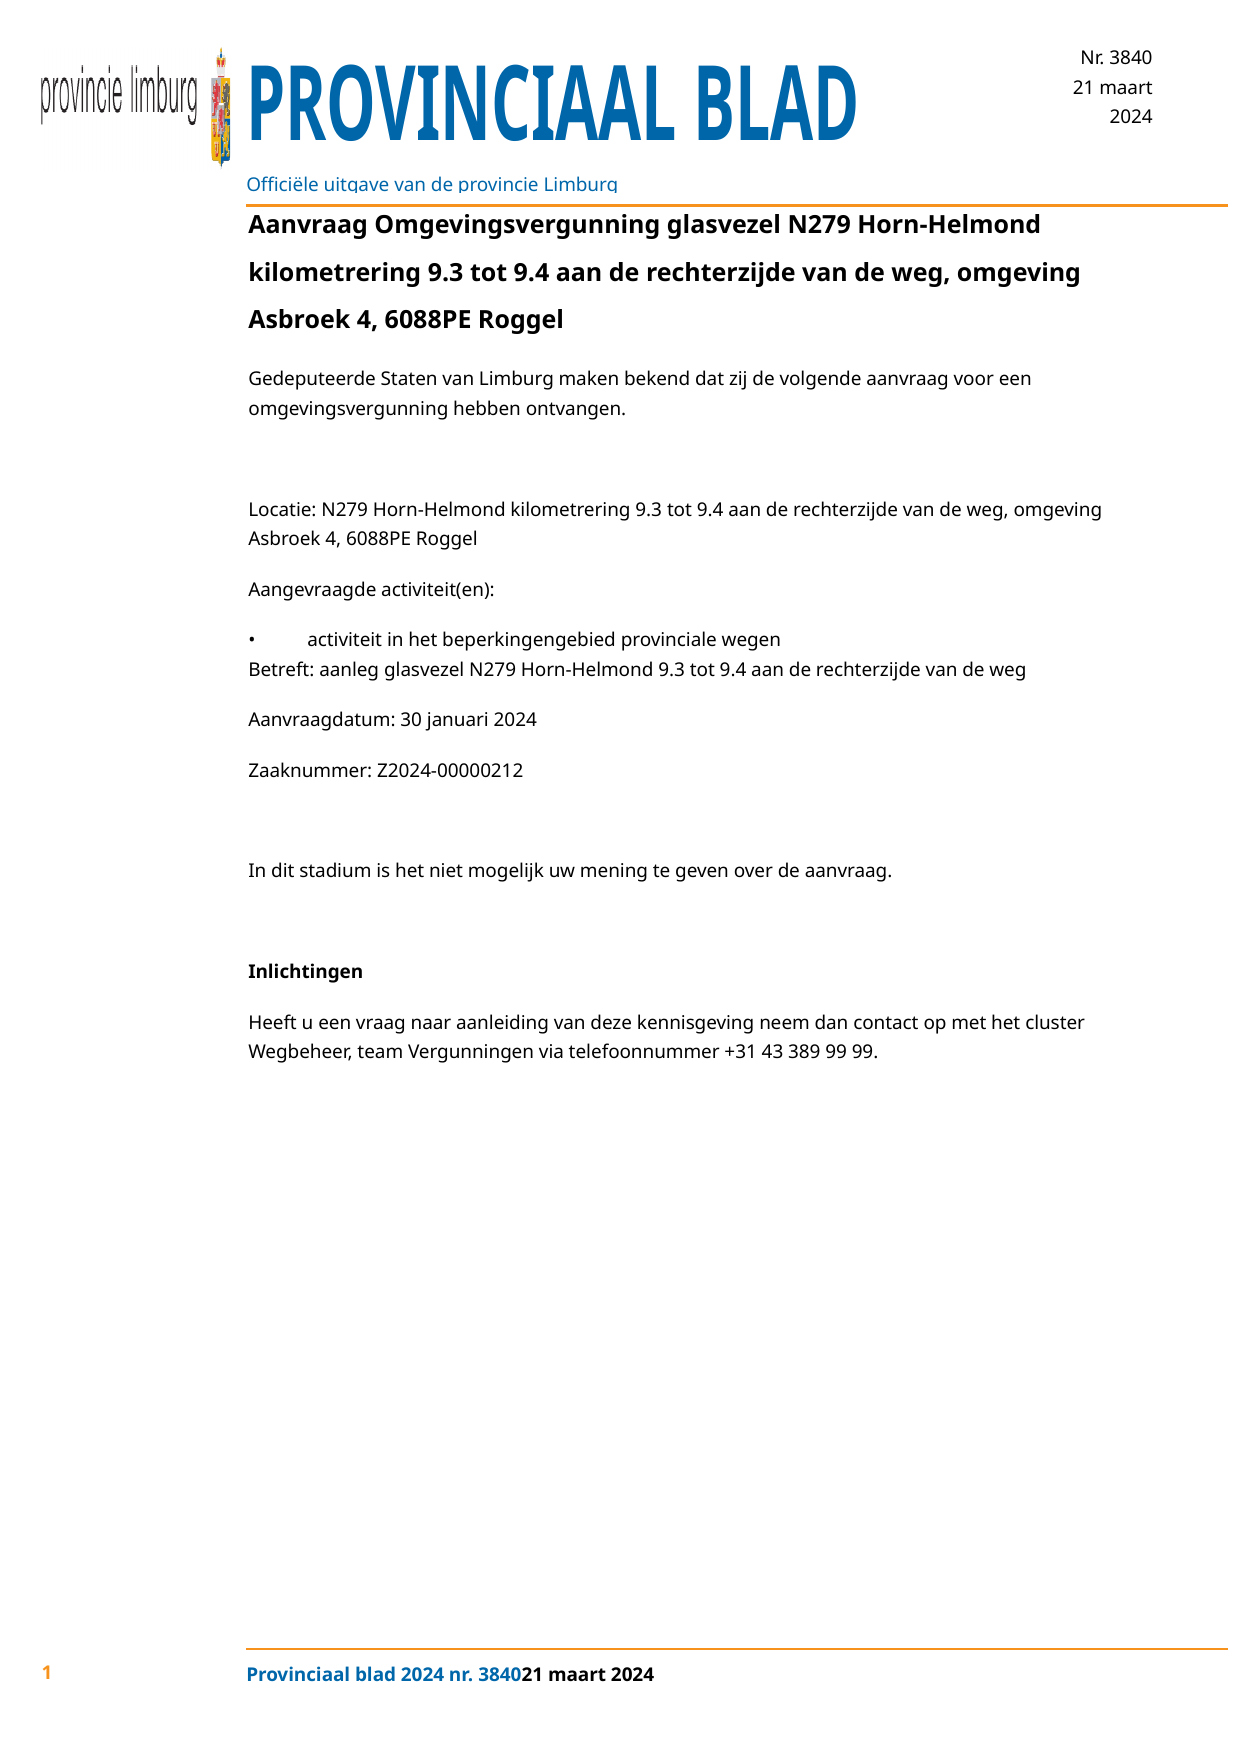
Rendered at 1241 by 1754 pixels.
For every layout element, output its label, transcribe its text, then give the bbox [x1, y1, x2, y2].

text Heeft u een vraag naar aanleiding van deze kennisgeving neem dan contact op met het cluster Wegbeheer, team Vergunningen via telefoonnummer +31 43 389 99 99. [248, 1009, 1152, 1064]
text Gedeputeerde Staten van Limburg maken bekend dat zij de volgende aanvraag voor een omgevingsvergunning hebben ontvangen. [248, 366, 1152, 421]
text Aanvraagdatum: 30 januari 2024 [248, 706, 1152, 732]
text Betreft: aanleg glasvezel N279 Horn-Helmond 9.3 tot 9.4 aan de rechterzijde van de weg [248, 656, 1152, 682]
list activiteit in het beperkingengebied provinciale wegen [248, 626, 1152, 652]
text Aangevraagde activiteit(en): [248, 576, 1152, 602]
text Aanvraag Omgevingsvergunning glasvezel N279 Horn-Helmond kilometrering 9.3 tot 9.4 aan de rechterzijde van de weg, omgeving Asbroek 4, 6088PE Roggel [248, 207, 1152, 336]
text In dit stadium is het niet mogelijk uw mening te geven over de aanvraag. [248, 858, 1152, 883]
picture [41, 47, 231, 172]
text Locatie: N279 Horn-Helmond kilometrering 9.3 tot 9.4 aan de rechterzijde van de weg, omgeving Asbroek 4, 6088PE Roggel [248, 496, 1152, 551]
text Zaaknummer: Z2024-00000212 [248, 757, 1152, 782]
text Inlichtingen [248, 958, 1152, 984]
